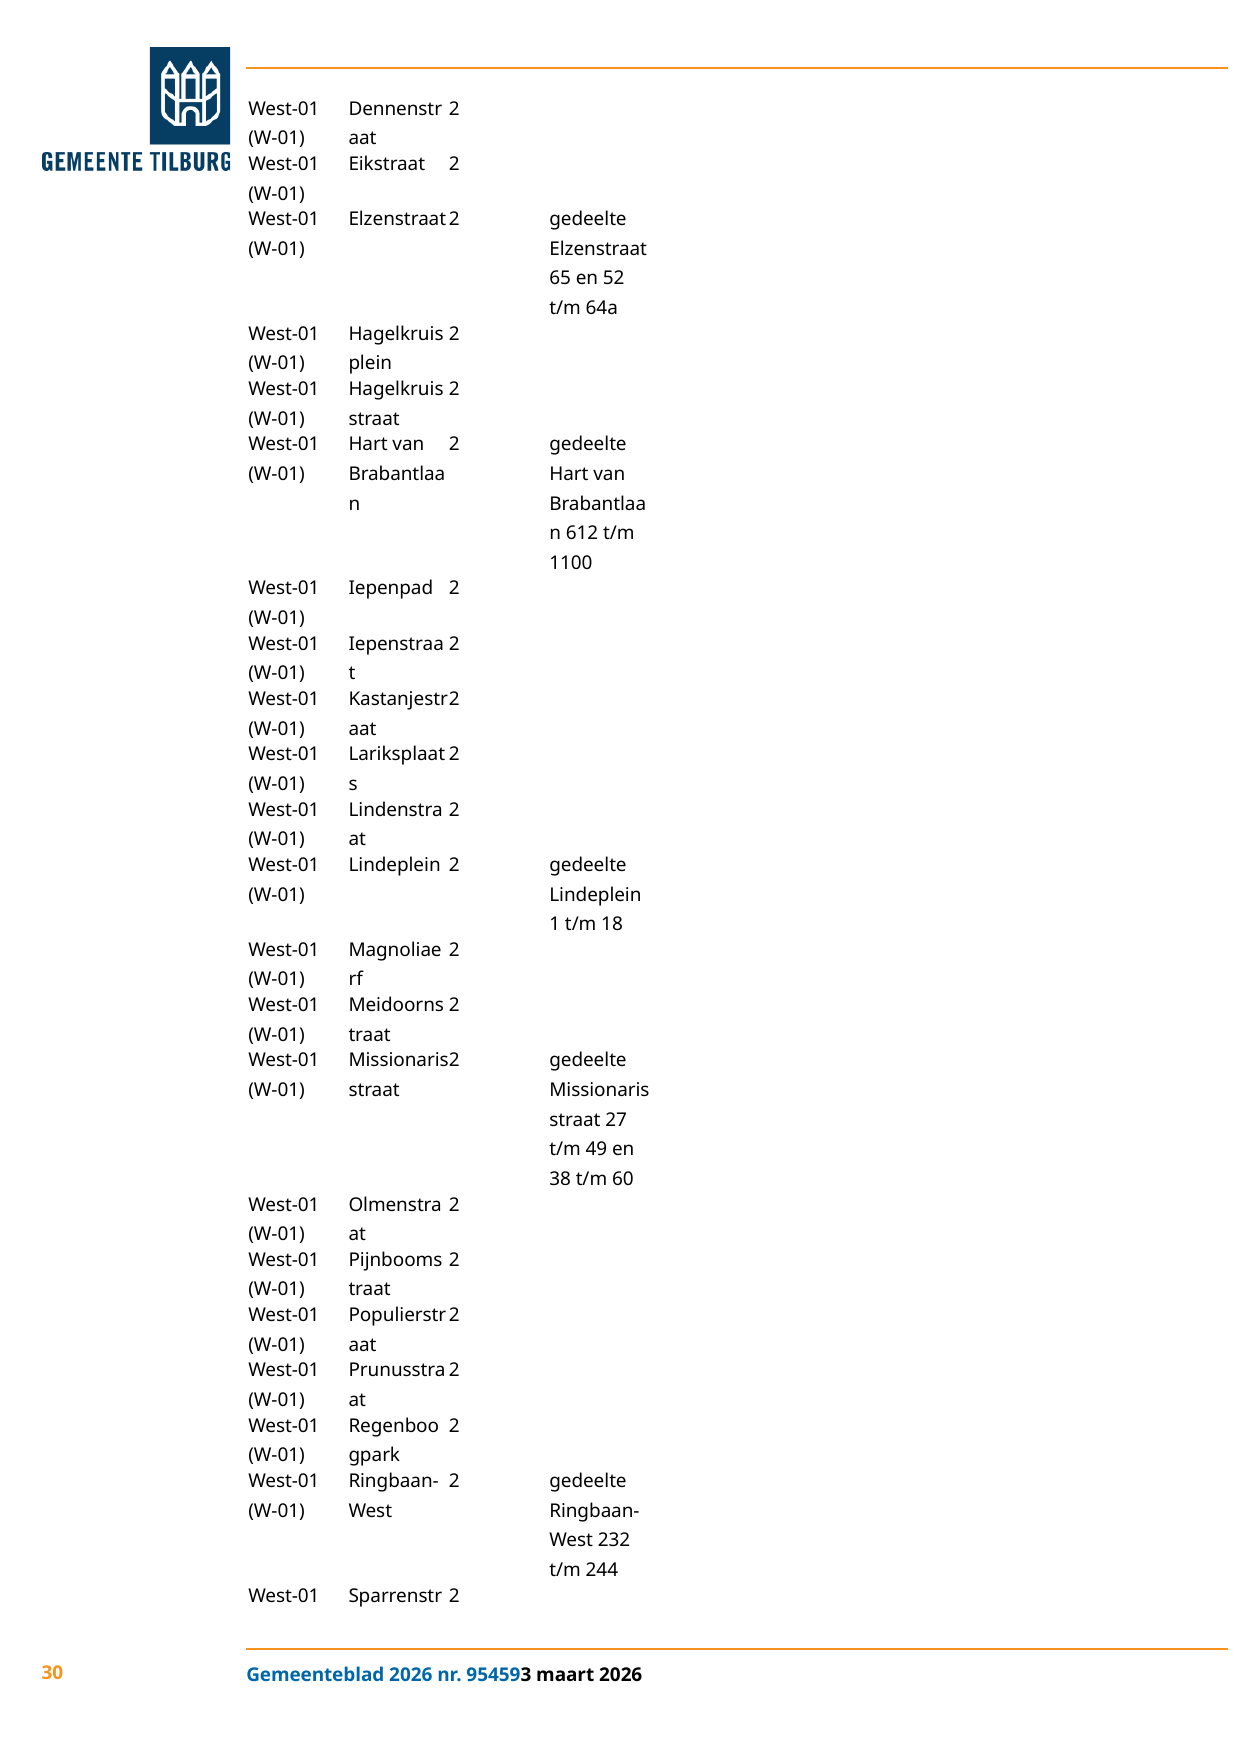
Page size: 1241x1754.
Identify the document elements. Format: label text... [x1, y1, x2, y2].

table_cell Pijnboomstraat [348, 1246, 449, 1301]
table_cell [549, 1191, 649, 1246]
table_cell Meidoornstraat [348, 991, 449, 1047]
table_cell Populierstraat [348, 1301, 449, 1357]
table_cell West-01 (W-01) [248, 375, 348, 431]
table_cell Hagelkruisplein [348, 320, 449, 375]
table_cell Iepenpad [348, 575, 449, 630]
table_cell Ringbaan-West [348, 1467, 449, 1582]
table_cell Hagelkruisstraat [348, 375, 449, 431]
table_cell 2 [449, 1246, 549, 1301]
table_cell Regenboogpark [348, 1412, 449, 1467]
table_cell 2 [449, 936, 549, 991]
table_cell 2 [449, 685, 549, 741]
table_cell West-01 [248, 1582, 348, 1607]
table_cell Kastanjestraat [348, 685, 449, 741]
table_cell West-01 (W-01) [248, 95, 348, 150]
table_cell 2 [449, 1582, 549, 1607]
table_cell [549, 685, 649, 741]
table_cell Lindeplein [348, 851, 449, 936]
table_cell 2 [449, 630, 549, 685]
table_cell 2 [449, 1412, 549, 1467]
table_cell gedeelte Missionarisstraat 27 t/m 49 en 38 t/m 60 [549, 1047, 649, 1191]
table_cell 2 [449, 575, 549, 630]
table_cell [549, 95, 649, 150]
table_cell West-01 (W-01) [248, 320, 348, 375]
table_cell 2 [449, 320, 549, 375]
table_cell West-01 (W-01) [248, 205, 348, 320]
table_cell [549, 575, 649, 630]
table_cell 2 [449, 375, 549, 431]
table_cell Elzenstraat [348, 205, 449, 320]
table_cell [549, 741, 649, 796]
table_cell 2 [449, 95, 549, 150]
table_cell 2 [449, 1301, 549, 1357]
table_cell [549, 1582, 649, 1607]
table_cell West-01 (W-01) [248, 150, 348, 205]
table_cell West-01 (W-01) [248, 1467, 348, 1582]
table_cell [549, 1412, 649, 1467]
table_cell Hart van Brabantlaan [348, 431, 449, 574]
table_cell [549, 150, 649, 205]
table_cell [549, 1301, 649, 1357]
table_cell Iepenstraat [348, 630, 449, 685]
table_cell West-01 (W-01) [248, 796, 348, 851]
table_cell gedeelte Hart van Brabantlaan 612 t/m 1100 [549, 431, 649, 574]
table_cell Lariksplaats [348, 741, 449, 796]
table_cell West-01 (W-01) [248, 575, 348, 630]
table_cell 2 [449, 431, 549, 574]
table_cell [549, 936, 649, 991]
table_cell 2 [449, 1357, 549, 1412]
table_cell Sparrenstr [348, 1582, 449, 1607]
table_cell West-01 (W-01) [248, 1047, 348, 1191]
table_cell gedeelte Lindeplein 1 t/m 18 [549, 851, 649, 936]
table_cell West-01 (W-01) [248, 1412, 348, 1467]
table_cell 2 [449, 1191, 549, 1246]
table_cell [549, 796, 649, 851]
table_cell Dennenstraat [348, 95, 449, 150]
table_cell Missionarisstraat [348, 1047, 449, 1191]
table_cell gedeelte Elzenstraat 65 en 52 t/m 64a [549, 205, 649, 320]
table_cell gedeelte Ringbaan-West 232 t/m 244 [549, 1467, 649, 1582]
table_cell 2 [449, 741, 549, 796]
table_cell West-01 (W-01) [248, 1191, 348, 1246]
table_cell West-01 (W-01) [248, 1357, 348, 1412]
table_cell [549, 1246, 649, 1301]
table_cell [549, 375, 649, 431]
table_cell West-01 (W-01) [248, 1246, 348, 1301]
table_cell 2 [449, 851, 549, 936]
picture [41, 47, 231, 172]
table_cell West-01 (W-01) [248, 1301, 348, 1357]
table_cell [549, 630, 649, 685]
table_cell West-01 (W-01) [248, 685, 348, 741]
table_cell Eikstraat [348, 150, 449, 205]
table_cell West-01 (W-01) [248, 431, 348, 574]
table_cell 2 [449, 991, 549, 1047]
table_cell Lindenstraat [348, 796, 449, 851]
table_cell 2 [449, 1467, 549, 1582]
table_cell 2 [449, 1047, 549, 1191]
table_cell Prunusstraat [348, 1357, 449, 1412]
table_cell West-01 (W-01) [248, 936, 348, 991]
table_cell West-01 (W-01) [248, 630, 348, 685]
table_cell West-01 (W-01) [248, 991, 348, 1047]
table_cell West-01 (W-01) [248, 851, 348, 936]
table_cell [549, 991, 649, 1047]
table_cell West-01 (W-01) [248, 741, 348, 796]
table_cell Magnoliaerf [348, 936, 449, 991]
table_cell [549, 1357, 649, 1412]
table_cell 2 [449, 205, 549, 320]
table_cell Olmenstraat [348, 1191, 449, 1246]
table_cell 2 [449, 796, 549, 851]
table_cell [549, 320, 649, 375]
table_cell 2 [449, 150, 549, 205]
